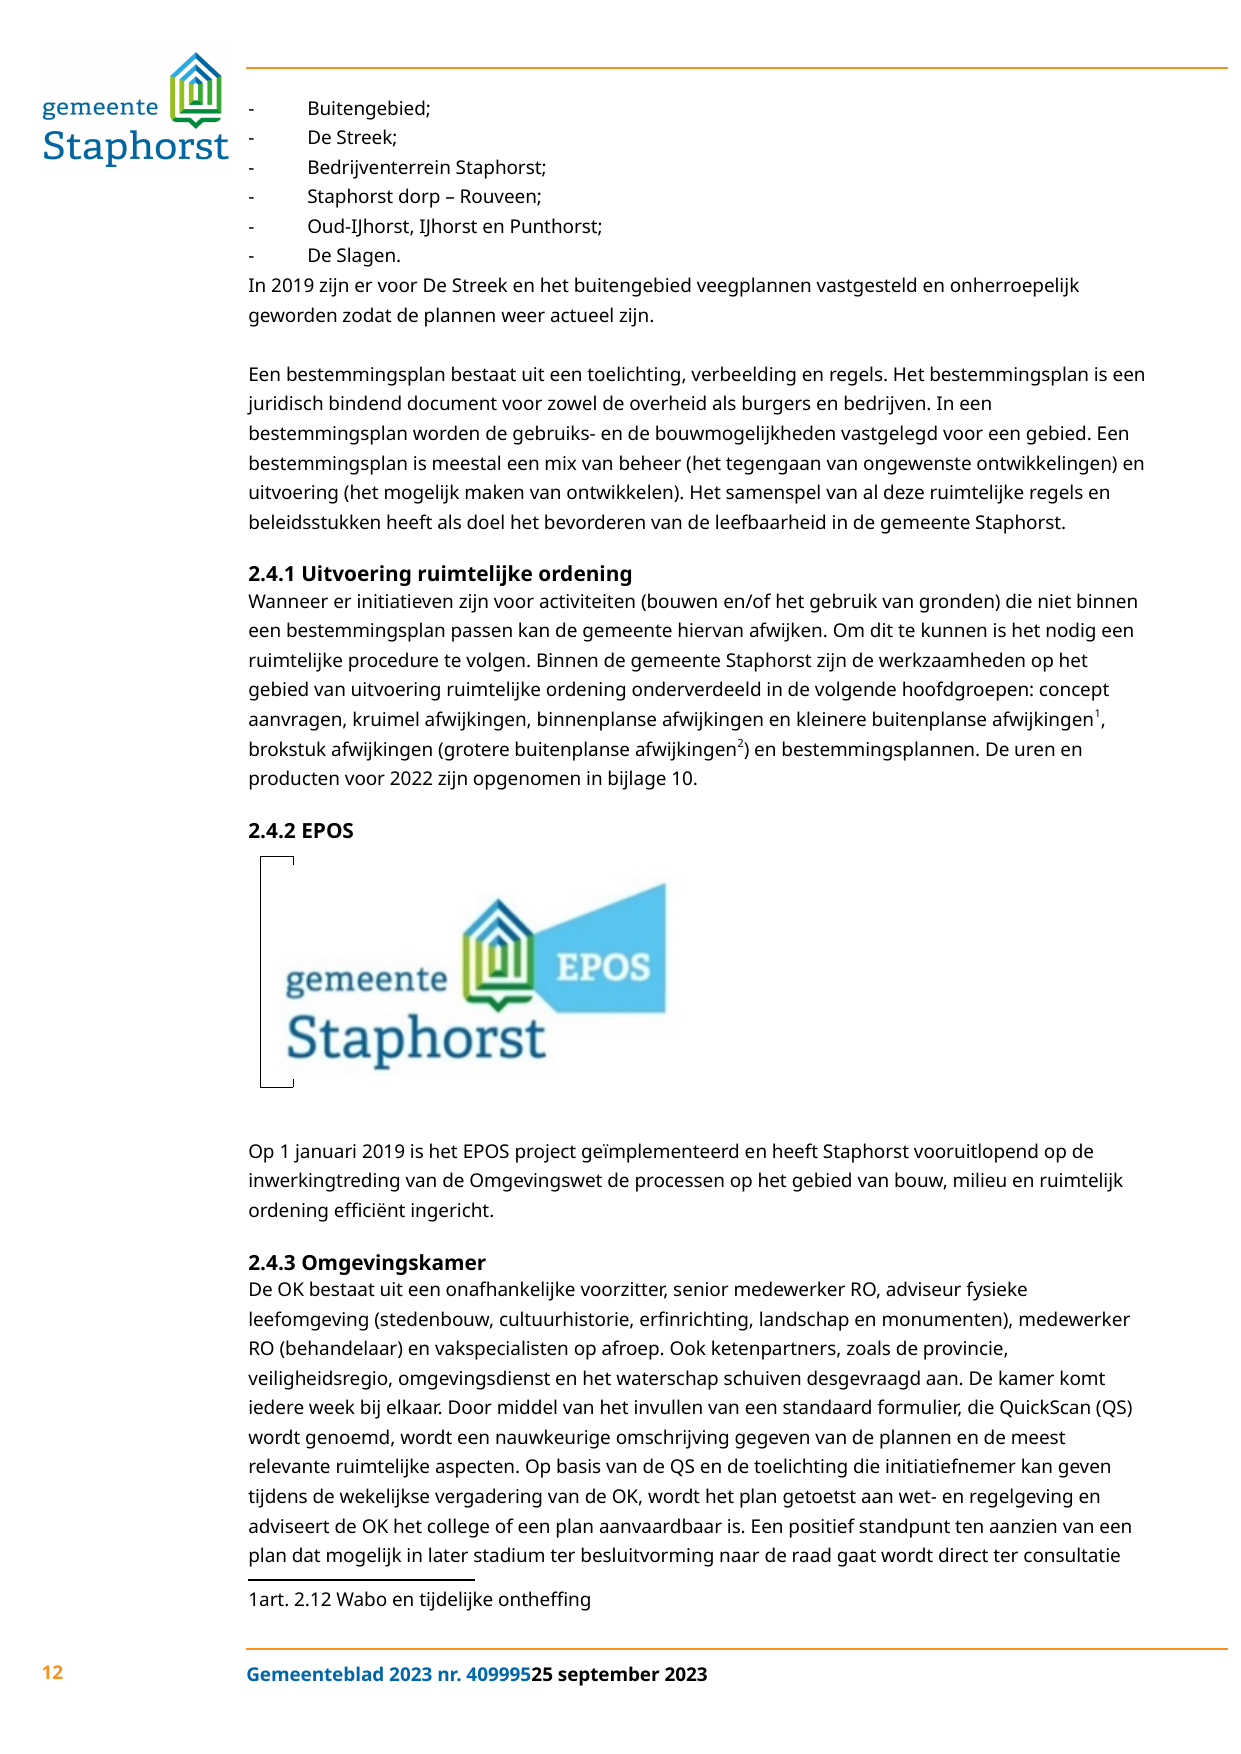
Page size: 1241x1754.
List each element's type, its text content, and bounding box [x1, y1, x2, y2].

text Een bestemmingsplan bestaat uit een toelichting, verbeelding en regels. Het bestemmingsplan is een juridisch bindend document voor zowel de overheid als burgers en bedrijven. In een bestemmingsplan worden de gebruiks- en de bouwmogelijkheden vastgelegd voor een gebied. Een bestemmingsplan is meestal een mix van beheer (het tegengaan van ongewenste ontwikkelingen) en uitvoering (het mogelijk maken van ontwikkelen). Het samenspel van al deze ruimtelijke regels en beleidsstukken heeft als doel het bevorderen van de leefbaarheid in de gemeente Staphorst. [248, 361, 1152, 535]
text In 2019 zijn er voor De Streek en het buitengebied veegplannen vastgesteld en onherroepelijk geworden zodat de plannen weer actueel zijn. [248, 272, 1152, 328]
text 2.4.2 EPOS [248, 816, 1152, 844]
list Bedrijventerrein Staphorst; [248, 154, 1152, 180]
picture [41, 47, 231, 172]
text 2.4.3 Omgevingskamer [248, 1248, 1152, 1276]
text art. 2.12 Wabo en tijdelijke ontheffing [248, 1586, 1152, 1612]
text De OK bestaat uit een onafhankelijke voorzitter, senior medewerker RO, adviseur fysieke leefomgeving (stedenbouw, cultuurhistorie, erfinrichting, landschap en monumenten), medewerker RO (behandelaar) en vakspecialisten op afroep. Ook ketenpartners, zoals de provincie, veiligheidsregio, omgevingsdienst en het waterschap schuiven desgevraagd aan. De kamer komt iedere week bij elkaar. Door middel van het invullen van een standaard formulier, die QuickScan (QS) wordt genoemd, wordt een nauwkeurige omschrijving gegeven van de plannen en de meest relevante ruimtelijke aspecten. Op basis van de QS en de toelichting die initiatiefnemer kan geven tijdens de wekelijkse vergadering van de OK, wordt het plan getoetst aan wet- en regelgeving en adviseert de OK het college of een plan aanvaardbaar is. Een positief standpunt ten aanzien van een plan dat mogelijk in later stadium ter besluitvorming naar de raad gaat wordt direct ter consultatie [248, 1276, 1152, 1568]
list De Streek; [248, 124, 1152, 150]
text 2.4.1 Uitvoering ruimtelijke ordening [248, 559, 1152, 588]
text Wanneer er initiatieven zijn voor activiteiten (bouwen en/of het gebruik van gronden) die niet binnen een bestemmingsplan passen kan de gemeente hiervan afwijken. Om dit te kunnen is het nodig een ruimtelijke procedure te volgen. Binnen de gemeente Staphorst zijn de werkzaamheden op het gebied van uitvoering ruimtelijke ordening onderverdeeld in de volgende hoofdgroepen: concept aanvragen, kruimel afwijkingen, binnenplanse afwijkingen en kleinere buitenplanse afwijkingen, brokstuk afwijkingen (grotere buitenplanse afwijkingen2) en bestemmingsplannen. De uren en producten voor 2022 zijn opgenomen in bijlage 10. [248, 588, 1152, 791]
list Oud-IJhorst, IJhorst en Punthorst; [248, 213, 1152, 239]
list De Slagen. [248, 243, 1152, 268]
list Staphorst dorp – Rouveen; [248, 183, 1152, 209]
picture [268, 865, 682, 1079]
list Buitengebied; [248, 95, 1152, 121]
text Op 1 januari 2019 is het EPOS project geïmplementeerd en heeft Staphorst vooruitlopend op de inwerkingtreding van de Omgevingswet de processen op het gebied van bouw, milieu en ruimtelijk ordening efficiënt ingericht. [248, 1138, 1152, 1223]
